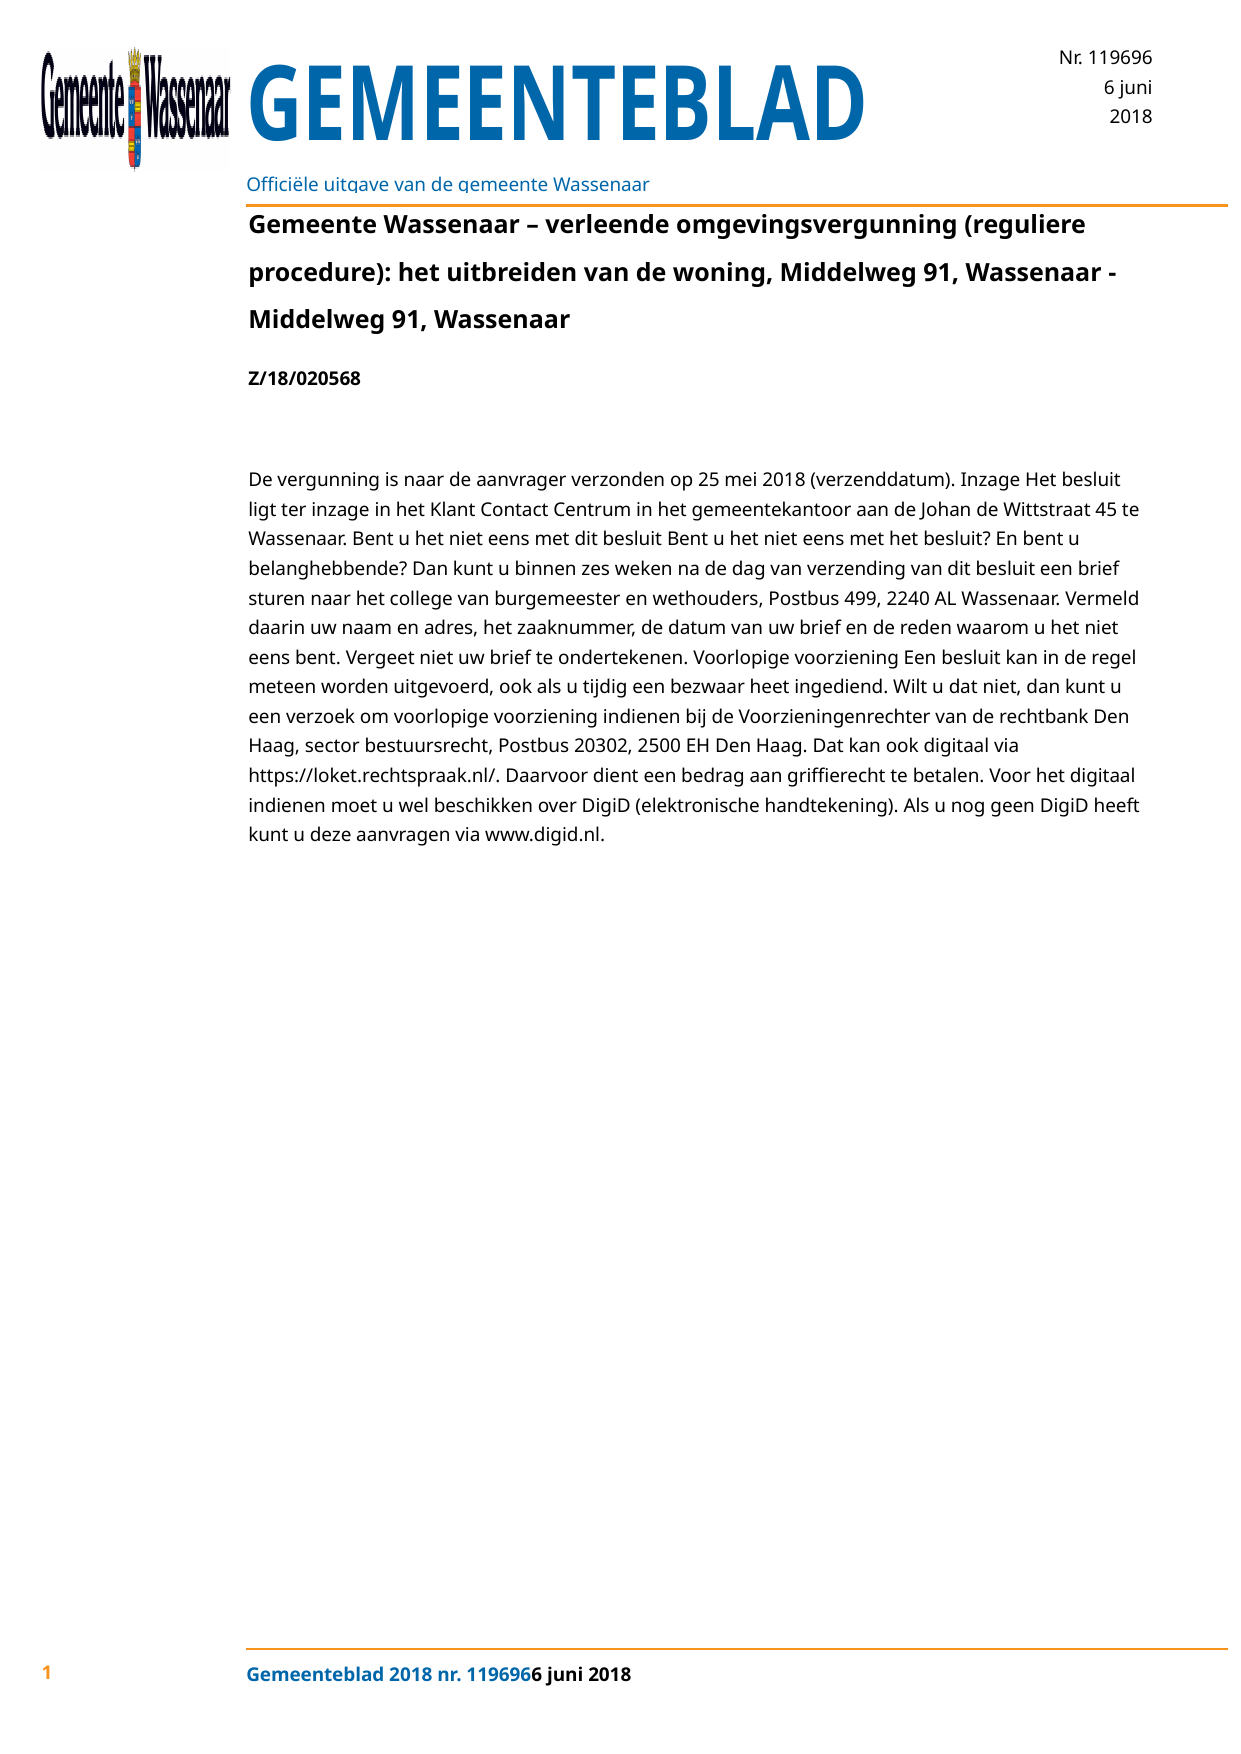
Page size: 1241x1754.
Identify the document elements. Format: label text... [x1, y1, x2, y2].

text Z/18/020568 [248, 366, 1152, 391]
text De vergunning is naar de aanvrager verzonden op 25 mei 2018 (verzenddatum). Inzage Het besluit ligt ter inzage in het Klant Contact Centrum in het gemeentekantoor aan de Johan de Wittstraat 45 te Wassenaar. Bent u het niet eens met dit besluit Bent u het niet eens met het besluit? En bent u belanghebbende? Dan kunt u binnen zes weken na de dag van verzending van dit besluit een brief sturen naar het college van burgemeester en wethouders, Postbus 499, 2240 AL Wassenaar. Vermeld daarin uw naam en adres, het zaaknummer, de datum van uw brief en de reden waarom u het niet eens bent. Vergeet niet uw brief te ondertekenen. Voorlopige voorziening Een besluit kan in de regel meteen worden uitgevoerd, ook als u tijdig een bezwaar heet ingediend. Wilt u dat niet, dan kunt u een verzoek om voorlopige voorziening indienen bij de Voorzieningenrechter van de rechtbank Den Haag, sector bestuursrecht, Postbus 20302, 2500 EH Den Haag. Dat kan ook digitaal via https://loket.rechtspraak.nl/. Daarvoor dient een bedrag aan griffierecht te betalen. Voor het digitaal indienen moet u wel beschikken over DigiD (elektronische handtekening). Als u nog geen DigiD heeft kunt u deze aanvragen via www.digid.nl. [248, 466, 1152, 847]
picture [41, 47, 231, 172]
text Gemeente Wassenaar – verleende omgevingsvergunning (reguliere procedure): het uitbreiden van de woning, Middelweg 91, Wassenaar - Middelweg 91, Wassenaar [248, 207, 1152, 336]
